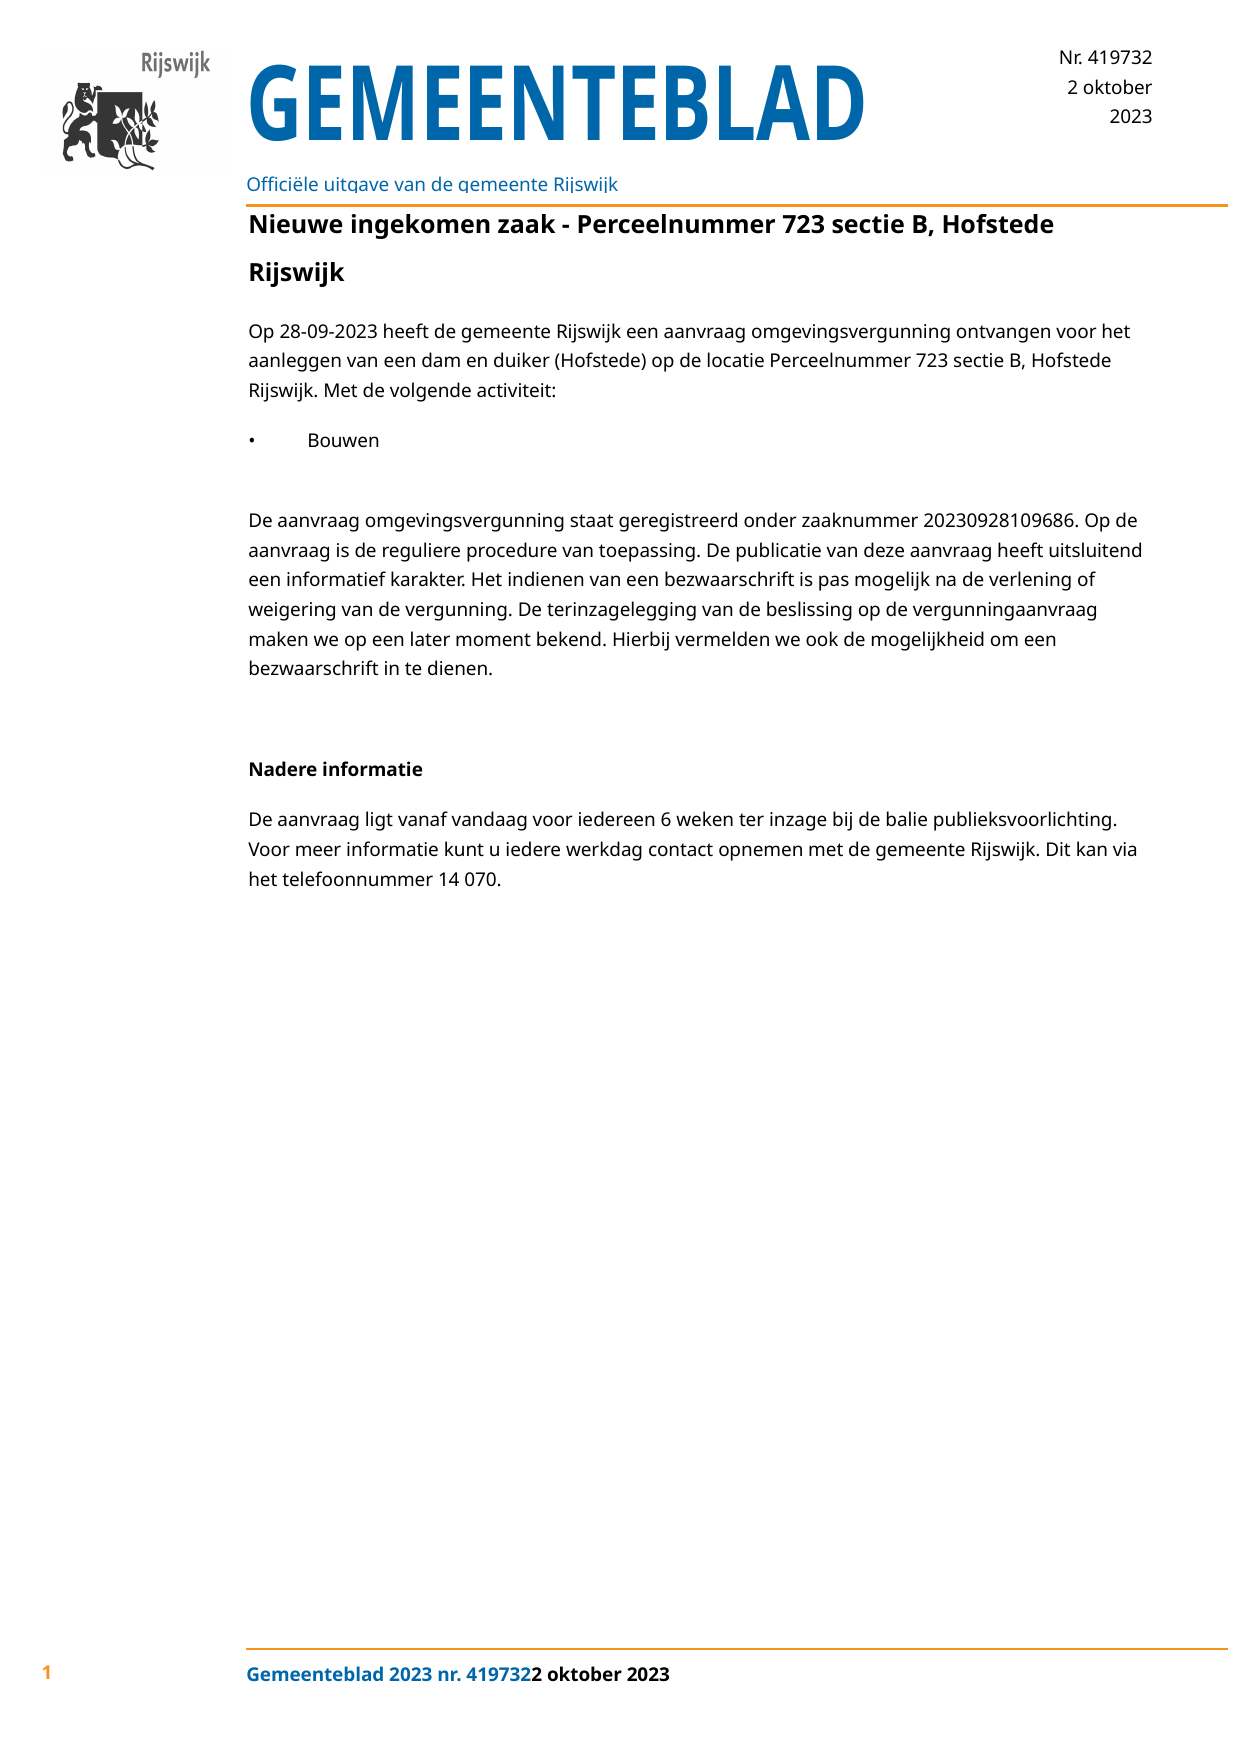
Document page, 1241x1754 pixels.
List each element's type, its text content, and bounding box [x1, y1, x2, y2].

text Op 28-09-2023 heeft de gemeente Rijswijk een aanvraag omgevingsvergunning ontvangen voor het aanleggen van een dam en duiker (Hofstede) op de locatie Perceelnummer 723 sectie B, Hofstede Rijswijk. Met de volgende activiteit: [248, 318, 1152, 403]
text De aanvraag ligt vanaf vandaag voor iedereen 6 weken ter inzage bij de balie publieksvoorlichting. Voor meer informatie kunt u iedere werkdag contact opnemen met de gemeente Rijswijk. Dit kan via het telefoonnummer 14 070. [248, 807, 1152, 892]
picture [41, 47, 231, 172]
text Nieuwe ingekomen zaak - Perceelnummer 723 sectie B, Hofstede Rijswijk [248, 207, 1152, 288]
text De aanvraag omgevingsvergunning staat geregistreerd onder zaaknummer 20230928109686. Op de aanvraag is de reguliere procedure van toepassing. De publicatie van deze aanvraag heeft uitsluitend een informatief karakter. Het indienen van een bezwaarschrift is pas mogelijk na de verlening of weigering van de vergunning. De terinzagelegging van de beslissing op de vergunningaanvraag maken we op een later moment bekend. Hierbij vermelden we ook de mogelijkheid om een bezwaarschrift in te dienen. [248, 507, 1152, 681]
list Bouwen [248, 427, 1152, 453]
text Nadere informatie [248, 756, 1152, 782]
